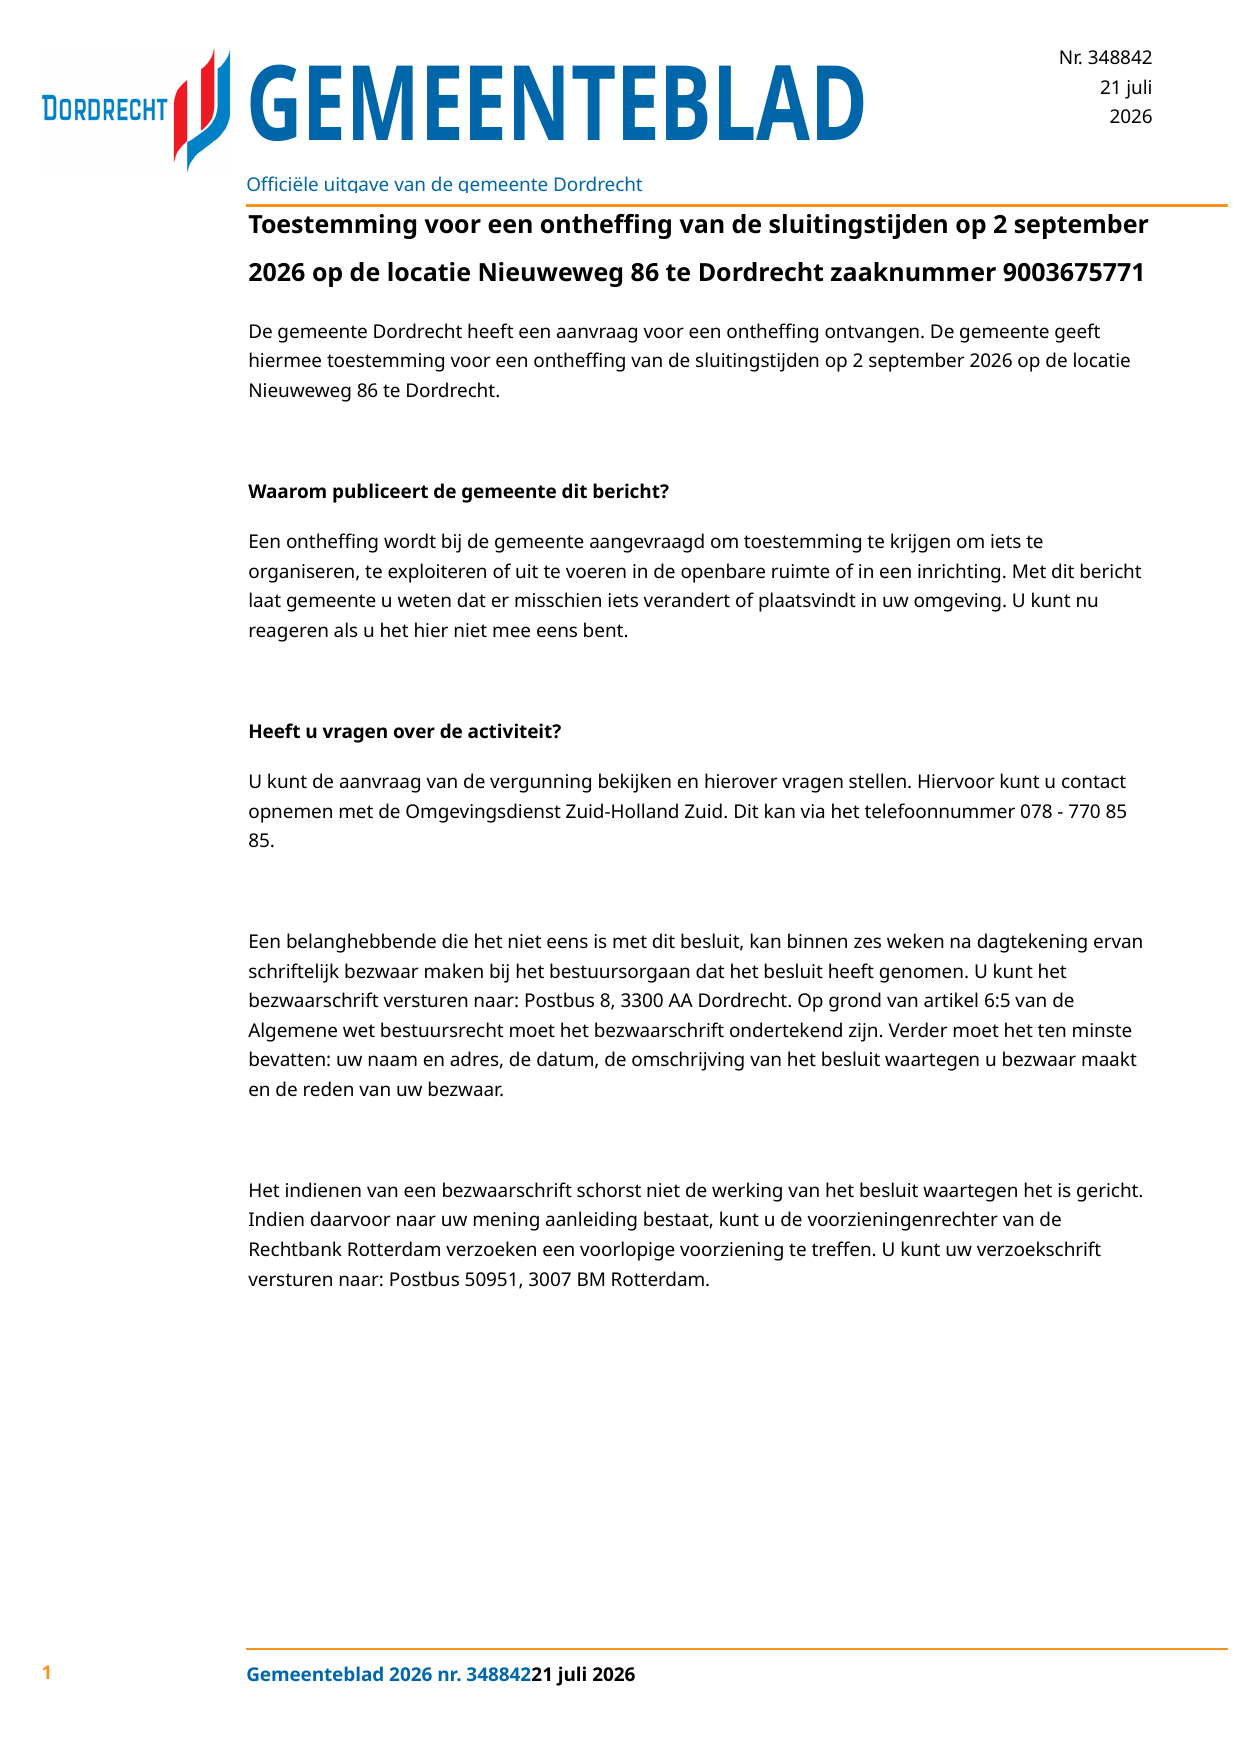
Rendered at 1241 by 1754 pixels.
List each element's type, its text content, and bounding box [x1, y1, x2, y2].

picture [41, 47, 231, 172]
text Toestemming voor een ontheffing van de sluitingstijden op 2 september 2026 op de locatie Nieuweweg 86 te Dordrecht zaaknummer 9003675771 [248, 207, 1152, 288]
text Een ontheffing wordt bij de gemeente aangevraagd om toestemming te krijgen om iets te organiseren, te exploiteren of uit te voeren in de openbare ruimte of in een inrichting. Met dit bericht laat gemeente u weten dat er misschien iets verandert of plaatsvindt in uw omgeving. U kunt nu reageren als u het hier niet mee eens bent. [248, 528, 1152, 643]
text Heeft u vragen over de activiteit? [248, 718, 1152, 744]
text De gemeente Dordrecht heeft een aanvraag voor een ontheffing ontvangen. De gemeente geeft hiermee toestemming voor een ontheffing van de sluitingstijden op 2 september 2026 op de locatie Nieuweweg 86 te Dordrecht. [248, 318, 1152, 403]
text Het indienen van een bezwaarschrift schorst niet de werking van het besluit waartegen het is gericht. Indien daarvoor naar uw mening aanleiding bestaat, kunt u de voorzieningenrechter van de Rechtbank Rotterdam verzoeken een voorlopige voorziening te treffen. U kunt uw verzoekschrift versturen naar: Postbus 50951, 3007 BM Rotterdam. [248, 1177, 1152, 1292]
text Een belanghebbende die het niet eens is met dit besluit, kan binnen zes weken na dagtekening ervan schriftelijk bezwaar maken bij het bestuursorgaan dat het besluit heeft genomen. U kunt het bezwaarschrift versturen naar: Postbus 8, 3300 AA Dordrecht. Op grond van artikel 6:5 van de Algemene wet bestuursrecht moet het bezwaarschrift ondertekend zijn. Verder moet het ten minste bevatten: uw naam en adres, de datum, de omschrijving van het besluit waartegen u bezwaar maakt en de reden van uw bezwaar. [248, 928, 1152, 1102]
text Waarom publiceert de gemeente dit bericht? [248, 478, 1152, 504]
text U kunt de aanvraag van de vergunning bekijken en hierover vragen stellen. Hiervoor kunt u contact opnemen met de Omgevingsdienst Zuid-Holland Zuid. Dit kan via het telefoonnummer 078 - 770 85 85. [248, 768, 1152, 853]
